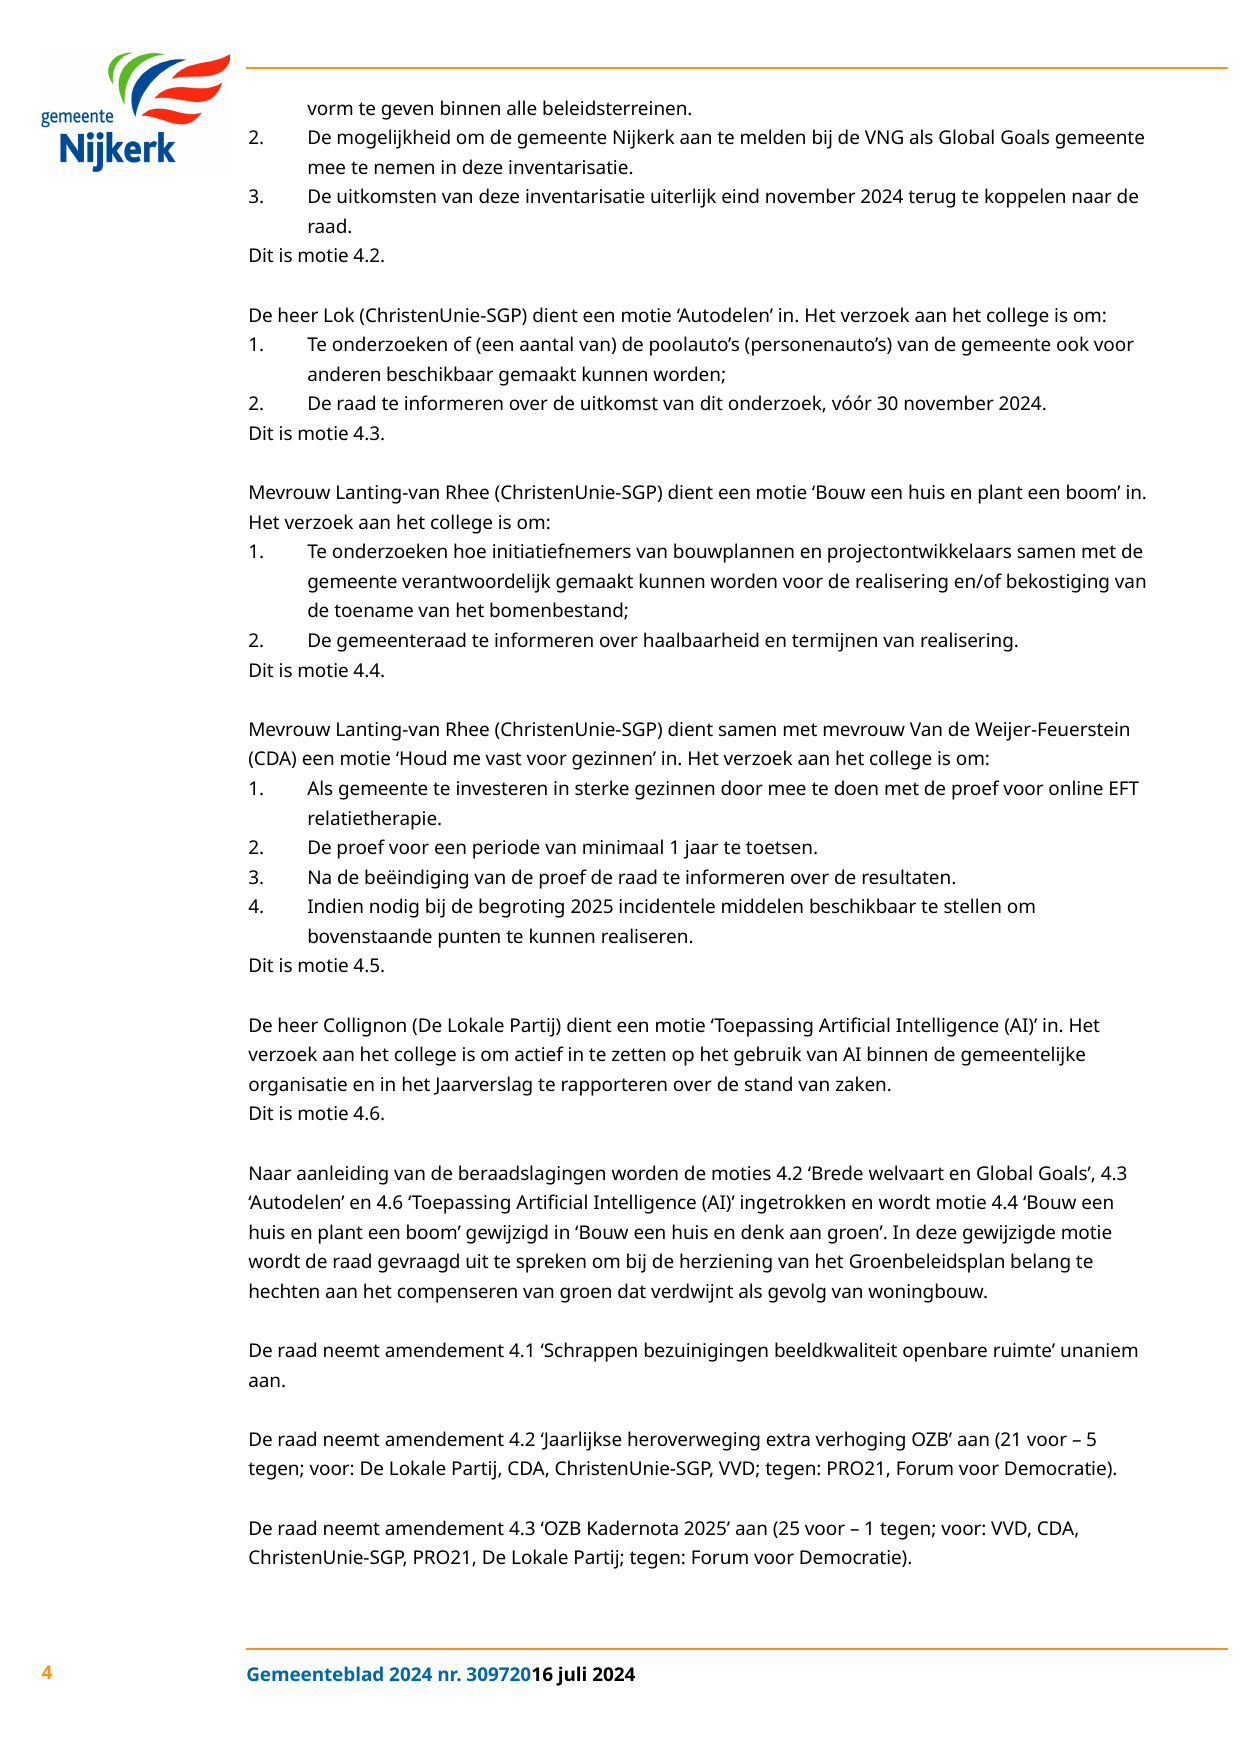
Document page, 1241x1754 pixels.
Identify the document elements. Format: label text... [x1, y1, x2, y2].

text Dit is motie 4.5. [248, 953, 1152, 978]
list Te onderzoeken of (een aantal van) de poolauto’s (personenauto’s) van de gemeente ook voor anderen beschikbaar gemaakt kunnen worden; [248, 331, 1152, 387]
list De mogelijkheid om de gemeente Nijkerk aan te melden bij de VNG als Global Goals gemeente mee te nemen in deze inventarisatie. [248, 124, 1152, 180]
text Mevrouw Lanting-van Rhee (ChristenUnie-SGP) dient een motie ‘Bouw een huis en plant een boom’ in. Het verzoek aan het college is om: [248, 479, 1152, 535]
list Als gemeente te investeren in sterke gezinnen door mee te doen met de proef voor online EFT relatietherapie. [248, 775, 1152, 831]
list Te onderzoeken hoe initiatiefnemers van bouwplannen en projectontwikkelaars samen met de gemeente verantwoordelijk gemaakt kunnen worden voor de realisering en/of bekostiging van de toename van het bomenbestand; [248, 538, 1152, 623]
text De heer Collignon (De Lokale Partij) dient een motie ‘Toepassing Artificial Intelligence (AI)’ in. Het verzoek aan het college is om actief in te zetten op het gebruik van AI binnen de gemeentelijke organisatie en in het Jaarverslag te rapporteren over de stand van zaken. [248, 1012, 1152, 1097]
list Na de beëindiging van de proef de raad te informeren over de resultaten. [248, 864, 1152, 890]
list De gemeenteraad te informeren over haalbaarheid en termijnen van realisering. [248, 627, 1152, 653]
list Indien nodig bij de begroting 2025 incidentele middelen beschikbaar te stellen om bovenstaande punten te kunnen realiseren. [248, 893, 1152, 949]
text De raad neemt amendement 4.1 ‘Schrappen bezuinigingen beeldkwaliteit openbare ruimte’ unaniem aan. [248, 1337, 1152, 1393]
text De raad neemt amendement 4.2 ‘Jaarlijkse heroverweging extra verhoging OZB’ aan (21 voor – 5 tegen; voor: De Lokale Partij, CDA, ChristenUnie-SGP, VVD; tegen: PRO21, Forum voor Democratie). [248, 1426, 1152, 1481]
list De uitkomsten van deze inventarisatie uiterlijk eind november 2024 terug te koppelen naar de raad. [248, 183, 1152, 239]
text Mevrouw Lanting-van Rhee (ChristenUnie-SGP) dient samen met mevrouw Van de Weijer-Feuerstein (CDA) een motie ‘Houd me vast voor gezinnen’ in. Het verzoek aan het college is om: [248, 716, 1152, 771]
text Dit is motie 4.4. [248, 657, 1152, 683]
text Dit is motie 4.6. [248, 1101, 1152, 1126]
picture [41, 47, 231, 172]
list De proef voor een periode van minimaal 1 jaar te toetsen. [248, 834, 1152, 860]
text Dit is motie 4.3. [248, 420, 1152, 446]
text De heer Lok (ChristenUnie-SGP) dient een motie ‘Autodelen’ in. Het verzoek aan het college is om: [248, 302, 1152, 328]
text Dit is motie 4.2. [248, 243, 1152, 268]
list De raad te informeren over de uitkomst van dit onderzoek, vóór 30 november 2024. [248, 391, 1152, 416]
list vorm te geven binnen alle beleidsterreinen. [248, 95, 1152, 121]
text De raad neemt amendement 4.3 ‘OZB Kadernota 2025’ aan (25 voor – 1 tegen; voor: VVD, CDA, ChristenUnie-SGP, PRO21, De Lokale Partij; tegen: Forum voor Democratie). [248, 1515, 1152, 1570]
text Naar aanleiding van de beraadslagingen worden de moties 4.2 ‘Brede welvaart en Global Goals’, 4.3 ‘Autodelen’ en 4.6 ‘Toepassing Artificial Intelligence (AI)’ ingetrokken en wordt motie 4.4 ‘Bouw een huis en plant een boom’ gewijzigd in ‘Bouw een huis en denk aan groen’. In deze gewijzigde motie wordt de raad gevraagd uit te spreken om bij de herziening van het Groenbeleidsplan belang te hechten aan het compenseren van groen dat verdwijnt als gevolg van woningbouw. [248, 1160, 1152, 1304]
